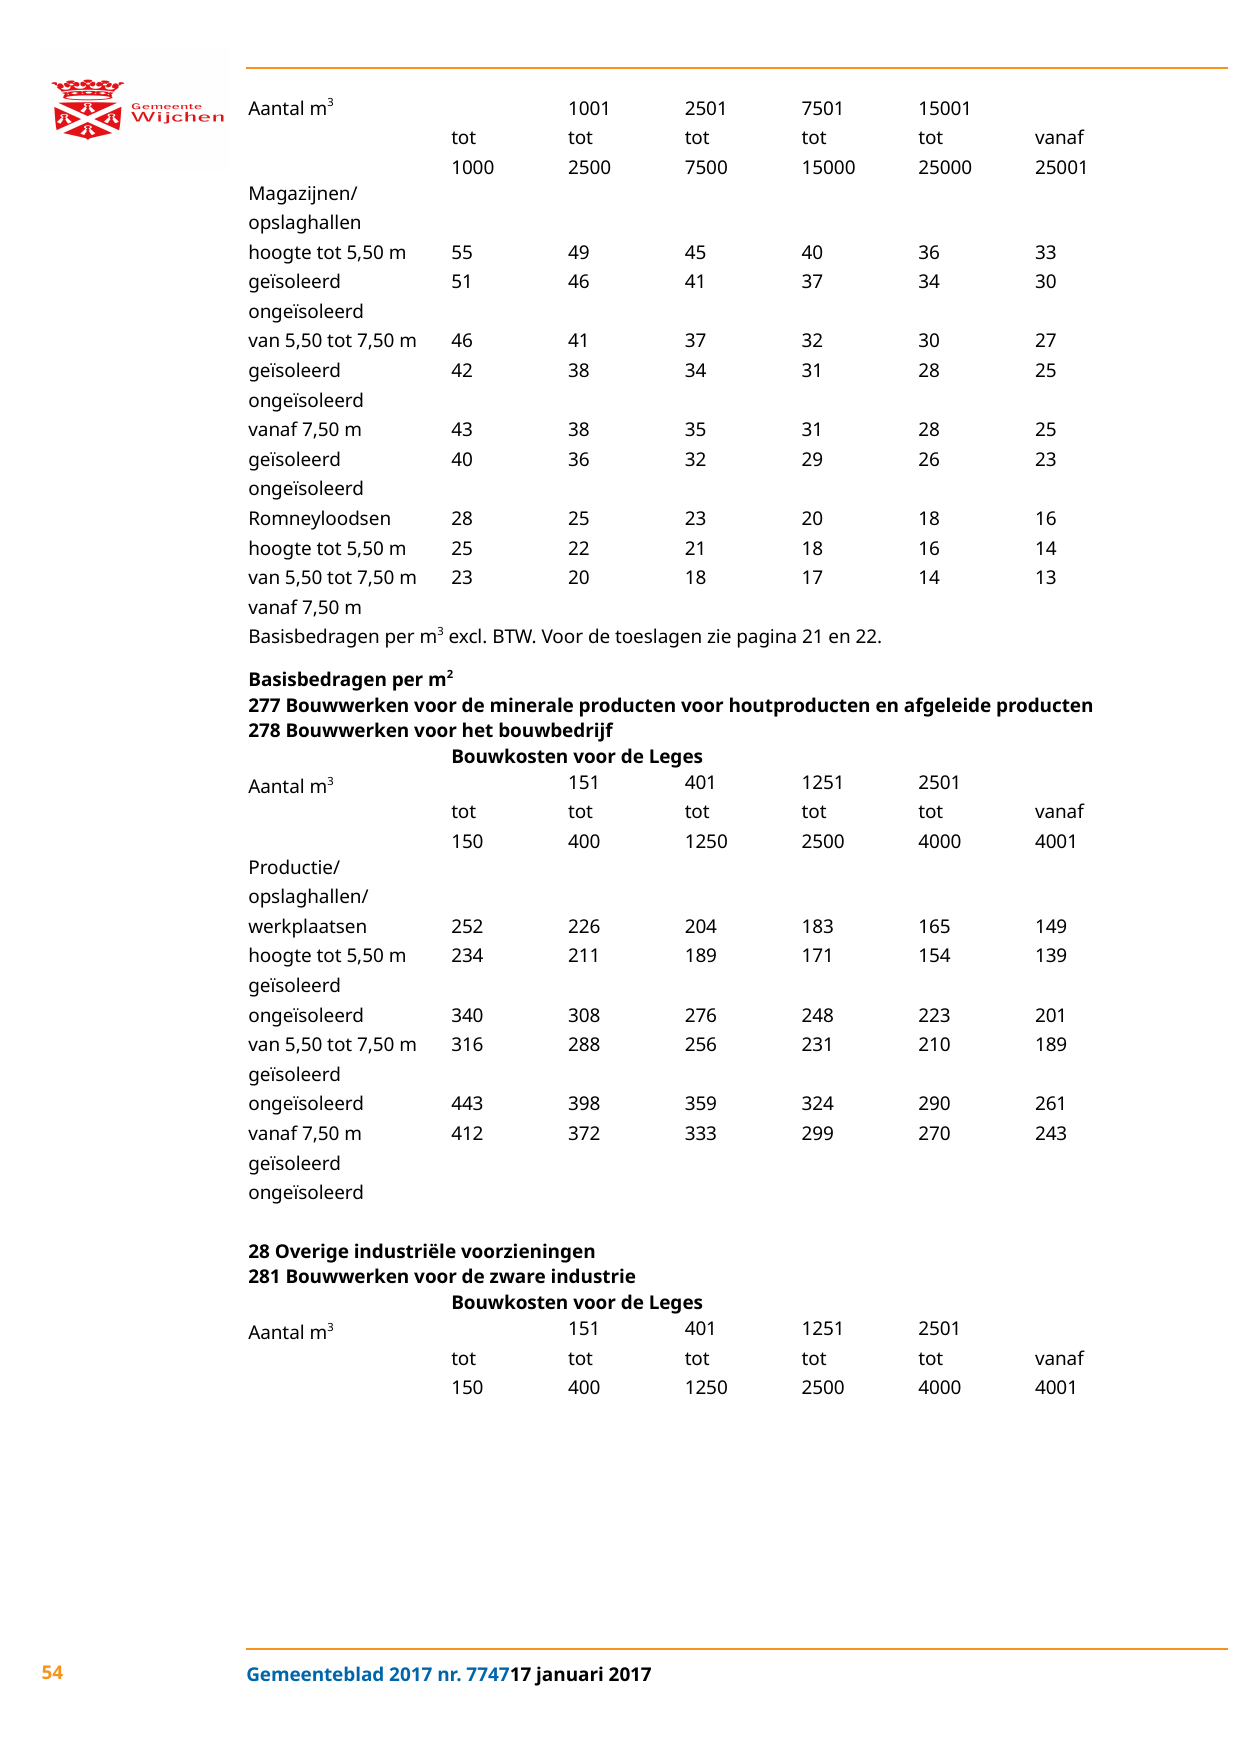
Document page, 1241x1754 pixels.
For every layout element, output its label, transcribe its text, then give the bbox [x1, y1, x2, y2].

table_cell 2501 tot 4000 [918, 769, 1035, 854]
table_cell 151 tot 400 [568, 769, 684, 854]
table_cell 1251 tot 2500 [801, 769, 918, 854]
table_cell Aantal m3 [248, 95, 451, 180]
table_cell Productie/opslaghallen/werkplaatsen hoogte tot 5,50 m geïsoleerd ongeïsoleerd van 5,50 tot 7,50 m geïsoleerd ongeïsoleerd vanaf 7,50 m geïsoleerd ongeïsoleerd [248, 854, 451, 1205]
table_cell Magazijnen/opslaghallen hoogte tot 5,50 m geïsoleerd ongeïsoleerd van 5,50 tot 7,50 m geïsoleerd ongeïsoleerd vanaf 7,50 m geïsoleerd ongeïsoleerd Romneyloodsen hoogte tot 5,50 m van 5,50 tot 7,50 m vanaf 7,50 m [248, 180, 451, 619]
table_cell 226 211 308 288 398 372 [568, 854, 684, 1205]
text Basisbedragen per m3 excl. BTW. Voor de toeslagen zie pagina 21 en 22. [248, 623, 1152, 648]
table_cell Bouwkosten voor de Leges [451, 743, 1152, 769]
table_cell 204 189 276 256 359 333 [685, 854, 801, 1205]
table_cell 252 234 340 316 443 412 [451, 854, 568, 1205]
table_cell 33 30 27 25 25 23 16 14 13 [1035, 180, 1152, 619]
table_cell 2501 tot 7500 [685, 95, 801, 180]
table_cell 49 46 41 38 38 36 25 22 20 [568, 180, 684, 619]
table_cell 149 139 201 189 261 243 [1035, 854, 1152, 1205]
table_cell vanaf 4001 [1035, 769, 1152, 854]
table_header 277 Bouwwerken voor de minerale producten voor houtproducten en afgeleide producten [248, 692, 1152, 717]
table_cell 278 Bouwwerken voor het bouwbedrijf [248, 718, 1152, 743]
table_cell 45 41 37 34 35 32 23 21 18 [685, 180, 801, 619]
picture [41, 47, 231, 172]
table_cell 281 Bouwwerken voor de zware industrie [248, 1264, 1152, 1289]
table_cell 165 154 223 210 290 270 [918, 854, 1035, 1205]
table_cell 183 171 248 231 324 299 [801, 854, 918, 1205]
table_cell 7501 tot 15000 [801, 95, 918, 180]
table_cell 151 tot 400 [568, 1315, 684, 1400]
table_cell 55 51 46 42 43 40 28 25 23 [451, 180, 568, 619]
table_cell 15001 tot 25000 [918, 95, 1035, 180]
table_cell Aantal m3 [248, 743, 451, 854]
table_cell 1251 tot 2500 [801, 1315, 918, 1400]
table_cell 401 tot 1250 [685, 1315, 801, 1400]
table_cell 1001 tot 2500 [568, 95, 684, 180]
table_cell Aantal m3 [248, 1289, 451, 1400]
table_cell 36 34 30 28 28 26 18 16 14 [918, 180, 1035, 619]
table_cell tot 150 [451, 769, 568, 854]
text Basisbedragen per m2 [248, 666, 1152, 692]
table_cell Bouwkosten voor de Leges [451, 1289, 1152, 1315]
table_cell 40 37 32 31 31 29 20 18 17 [801, 180, 918, 619]
table_cell vanaf 4001 [1035, 1315, 1152, 1400]
table_cell tot 150 [451, 1315, 568, 1400]
table_cell vanaf 25001 [1035, 95, 1152, 180]
table_cell tot 1000 [451, 95, 568, 180]
table_cell 401 tot 1250 [685, 769, 801, 854]
table_cell 2501 tot 4000 [918, 1315, 1035, 1400]
table_header 28 Overige industriële voorzieningen [248, 1238, 1152, 1264]
